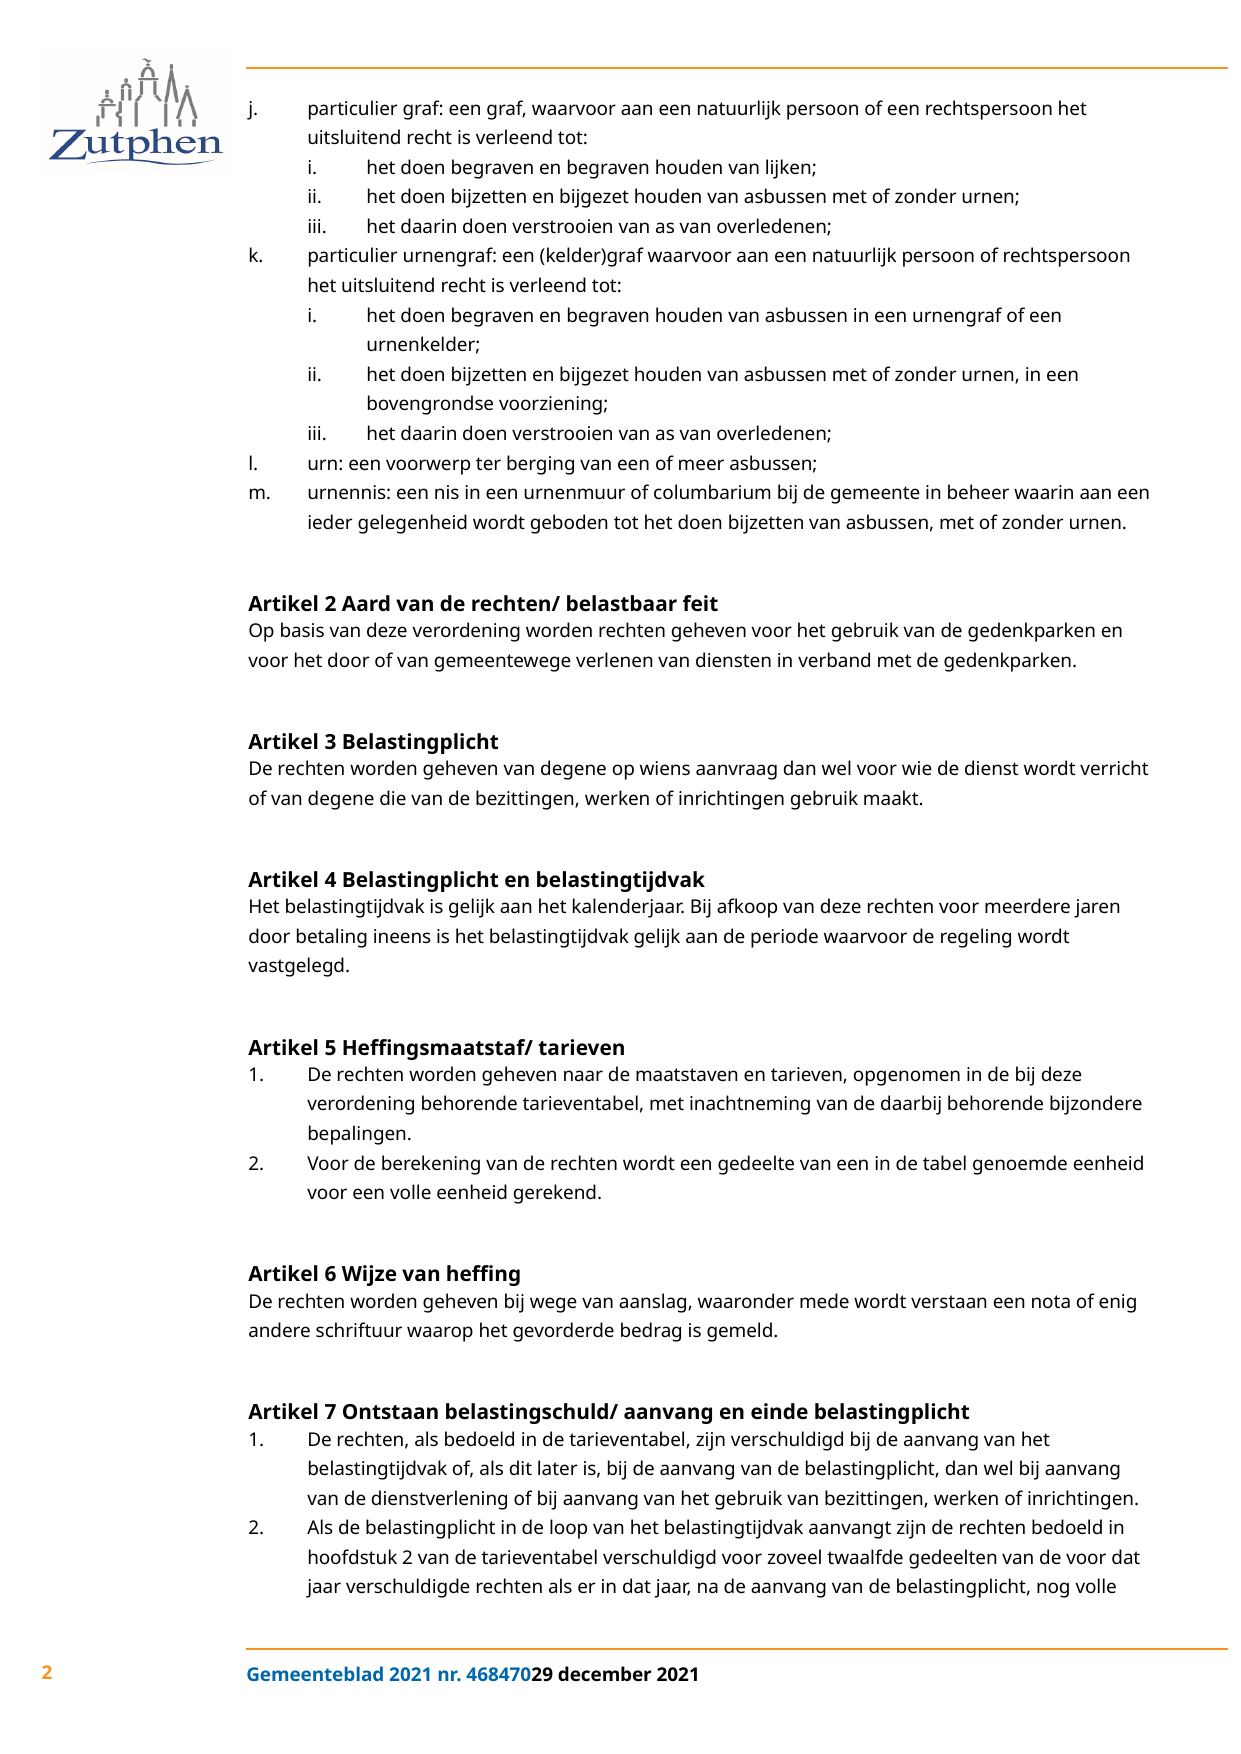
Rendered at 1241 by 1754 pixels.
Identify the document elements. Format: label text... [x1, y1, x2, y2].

list het doen begraven en begraven houden van asbussen in een urnengraf of een urnenkelder; [307, 302, 1152, 357]
list het daarin doen verstrooien van as van overledenen; [307, 213, 1152, 239]
text De rechten worden geheven bij wege van aanslag, waaronder mede wordt verstaan een nota of enig andere schriftuur waarop het gevorderde bedrag is gemeld. [248, 1288, 1152, 1343]
text Artikel 5 Heffingsmaatstaf/ tarieven [248, 1033, 1152, 1061]
list het daarin doen verstrooien van as van overledenen; [307, 420, 1152, 446]
text Op basis van deze verordening worden rechten geheven voor het gebruik van de gedenkparken en voor het door of van gemeentewege verlenen van diensten in verband met de gedenkparken. [248, 617, 1152, 673]
text Het belastingtijdvak is gelijk aan het kalenderjaar. Bij afkoop van deze rechten voor meerdere jaren door betaling ineens is het belastingtijdvak gelijk aan de periode waarvoor de regeling wordt vastgelegd. [248, 893, 1152, 978]
list Als de belastingplicht in de loop van het belastingtijdvak aanvangt zijn de rechten bedoeld in hoofdstuk 2 van de tarieventabel verschuldigd voor zoveel twaalfde gedeelten van de voor dat jaar verschuldigde rechten als er in dat jaar, na de aanvang van de belastingplicht, nog volle [248, 1514, 1152, 1599]
text De rechten worden geheven van degene op wiens aanvraag dan wel voor wie de dienst wordt verricht of van degene die van de bezittingen, werken of inrichtingen gebruik maakt. [248, 755, 1152, 811]
text Artikel 6 Wijze van heffing [248, 1259, 1152, 1288]
list urn: een voorwerp ter berging van een of meer asbussen; [248, 450, 1152, 476]
list urnennis: een nis in een urnenmuur of columbarium bij de gemeente in beheer waarin aan een ieder gelegenheid wordt geboden tot het doen bijzetten van asbussen, met of zonder urnen. [248, 479, 1152, 535]
text Artikel 4 Belastingplicht en belastingtijdvak [248, 865, 1152, 893]
list De rechten worden geheven naar de maatstaven en tarieven, opgenomen in de bij deze verordening behorende tarieventabel, met inachtneming van de daarbij behorende bijzondere bepalingen. [248, 1061, 1152, 1146]
list het doen bijzetten en bijgezet houden van asbussen met of zonder urnen; [307, 183, 1152, 209]
text Artikel 3 Belastingplicht [248, 727, 1152, 755]
list Voor de berekening van de rechten wordt een gedeelte van een in de tabel genoemde eenheid voor een volle eenheid gerekend. [248, 1150, 1152, 1205]
picture [41, 47, 231, 172]
text Artikel 7 Ontstaan belastingschuld/ aanvang en einde belastingplicht [248, 1397, 1152, 1426]
list het doen bijzetten en bijgezet houden van asbussen met of zonder urnen, in een bovengrondse voorziening; [307, 361, 1152, 416]
list het doen begraven en begraven houden van lijken; [307, 154, 1152, 180]
list De rechten, als bedoeld in de tarieventabel, zijn verschuldigd bij de aanvang van het belastingtijdvak of, als dit later is, bij de aanvang van de belastingplicht, dan wel bij aanvang van de dienstverlening of bij aanvang van het gebruik van bezittingen, werken of inrichtingen. [248, 1426, 1152, 1511]
list particulier urnengraf: een (kelder)graf waarvoor aan een natuurlijk persoon of rechtspersoon het uitsluitend recht is verleend tot: [248, 243, 1152, 298]
text Artikel 2 Aard van de rechten/ belastbaar feit [248, 589, 1152, 617]
list particulier graf: een graf, waarvoor aan een natuurlijk persoon of een rechtspersoon het uitsluitend recht is verleend tot: [248, 95, 1152, 150]
